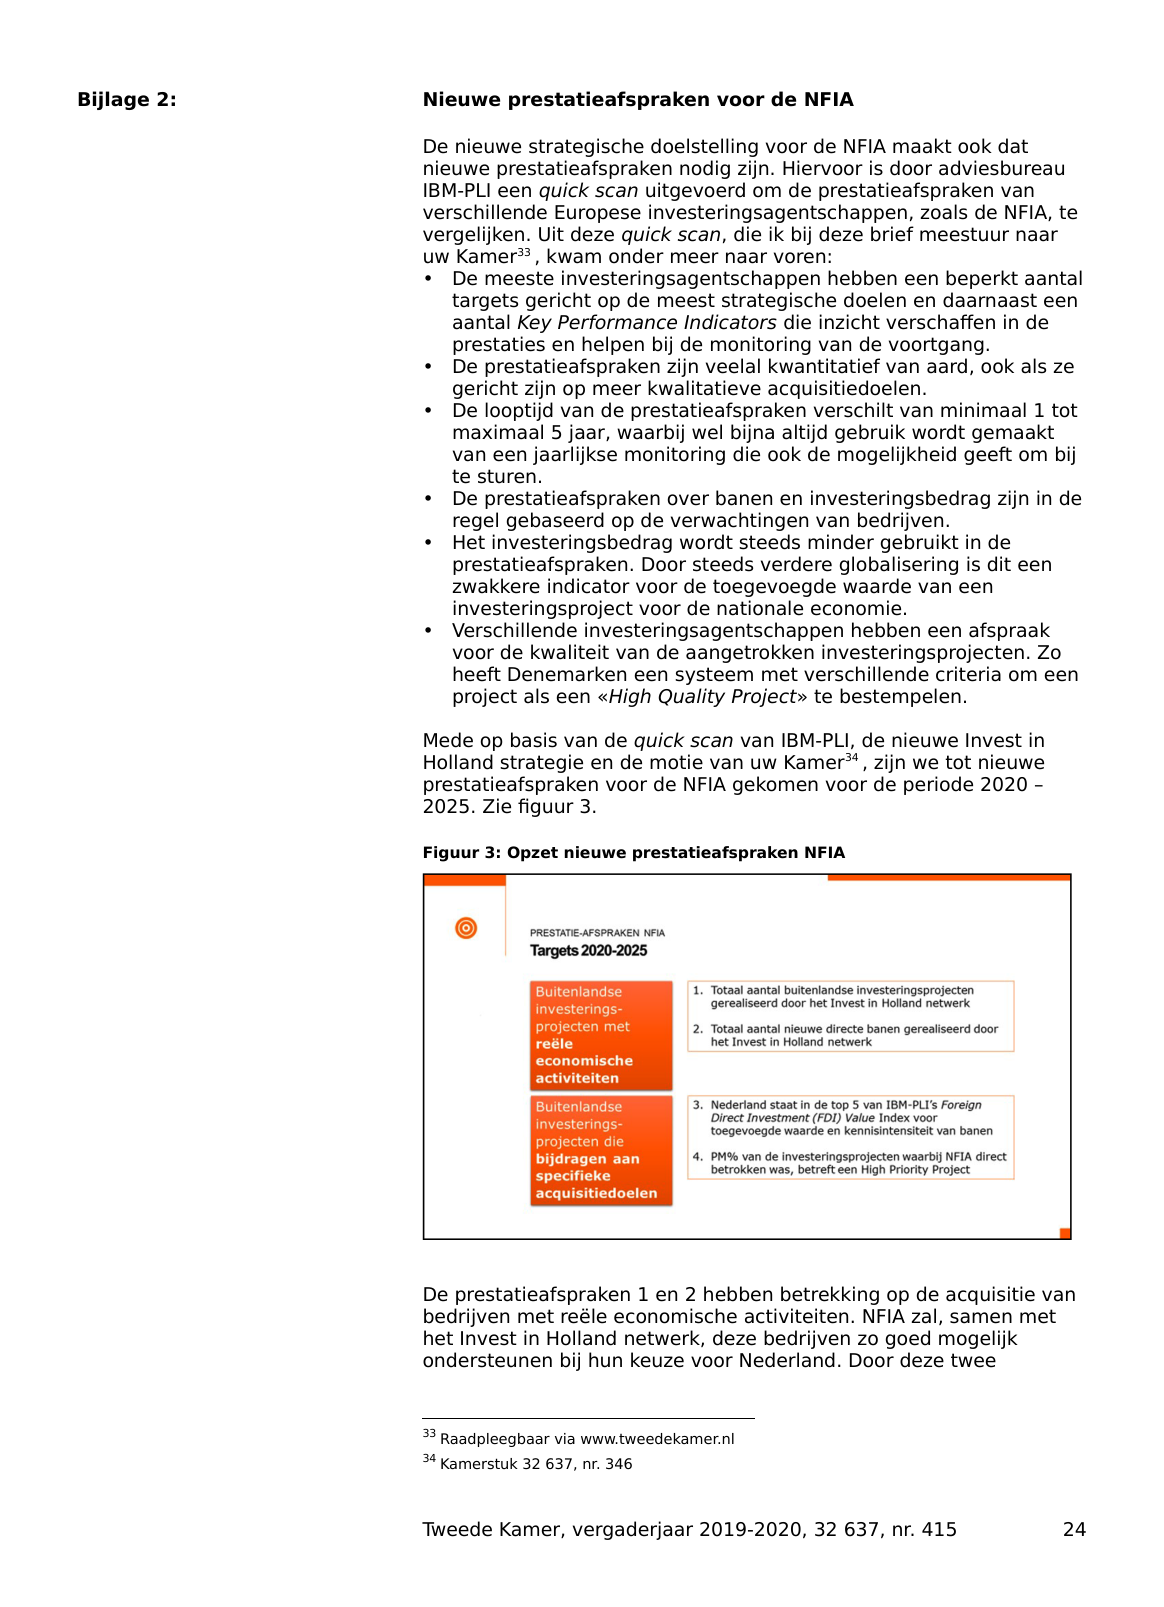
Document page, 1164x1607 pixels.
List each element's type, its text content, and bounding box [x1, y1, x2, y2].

text Raadpleegbaar via www.tweedekamer.nl [422, 1427, 1087, 1449]
text • De looptijd van de prestatieafspraken verschilt van minimaal 1 tot maximaal 5 jaar, waarbij wel bijna altijd gebruik wordt gemaakt van een jaarlijkse monitoring die ook de mogelijkheid geeft om bij te sturen. [422, 400, 1087, 488]
text Kamerstuk 32 637, nr. 346 [422, 1452, 1087, 1474]
text • Het investeringsbedrag wordt steeds minder gebruikt in de prestatieafspraken. Door steeds verdere globalisering is dit een zwakkere indicator voor de toegevoegde waarde van een investeringsproject voor de nationale economie. [422, 532, 1087, 619]
text • De meeste investeringsagentschappen hebben een beperkt aantal targets gericht op de meest strategische doelen en daarnaast een aantal Key Performance Indicators die inzicht verschaffen in de prestaties en helpen bij de monitoring van de voortgang. [422, 268, 1087, 356]
text • De prestatieafspraken over banen en investeringsbedrag zijn in de regel gebaseerd op de verwachtingen van bedrijven. [422, 488, 1087, 532]
picture [422, 873, 1072, 1240]
text Figuur 3: Opzet nieuwe prestatieafspraken NFIA [422, 844, 1072, 862]
text Mede op basis van de quick scan van IBM-PLI, de nieuwe Invest in Holland strategie en de motie van uw Kamer, zijn we tot nieuwe prestatieafspraken voor de NFIA gekomen voor de periode 2020 – 2025. Zie figuur 3. [422, 730, 1087, 818]
text • De prestatieafspraken zijn veelal kwantitatief van aard, ook als ze gericht zijn op meer kwalitatieve acquisitiedoelen. [422, 356, 1087, 400]
text • Verschillende investeringsagentschappen hebben een afspraak voor de kwaliteit van de aangetrokken investeringsprojecten. Zo heeft Denemarken een systeem met verschillende criteria om een project als een «High Quality Project» te bestempelen. [422, 619, 1087, 707]
text De nieuwe strategische doelstelling voor de NFIA maakt ook dat nieuwe prestatieafspraken nodig zijn. Hiervoor is door adviesbureau IBM-PLI een quick scan uitgevoerd om de prestatieafspraken van verschillende Europese investeringsagentschappen, zoals de NFIA, te vergelijken. Uit deze quick scan, die ik bij deze brief meestuur naar uw Kamer, kwam onder meer naar voren: [422, 136, 1087, 268]
text De prestatieafspraken 1 en 2 hebben betrekking op de acquisitie van bedrijven met reële economische activiteiten. NFIA zal, samen met het Invest in Holland netwerk, deze bedrijven zo goed mogelijk ondersteunen bij hun keuze voor Nederland. Door deze twee [422, 1284, 1087, 1372]
subtitle Bijlage 2: Nieuwe prestatieafspraken voor de NFIA [77, 89, 1087, 111]
